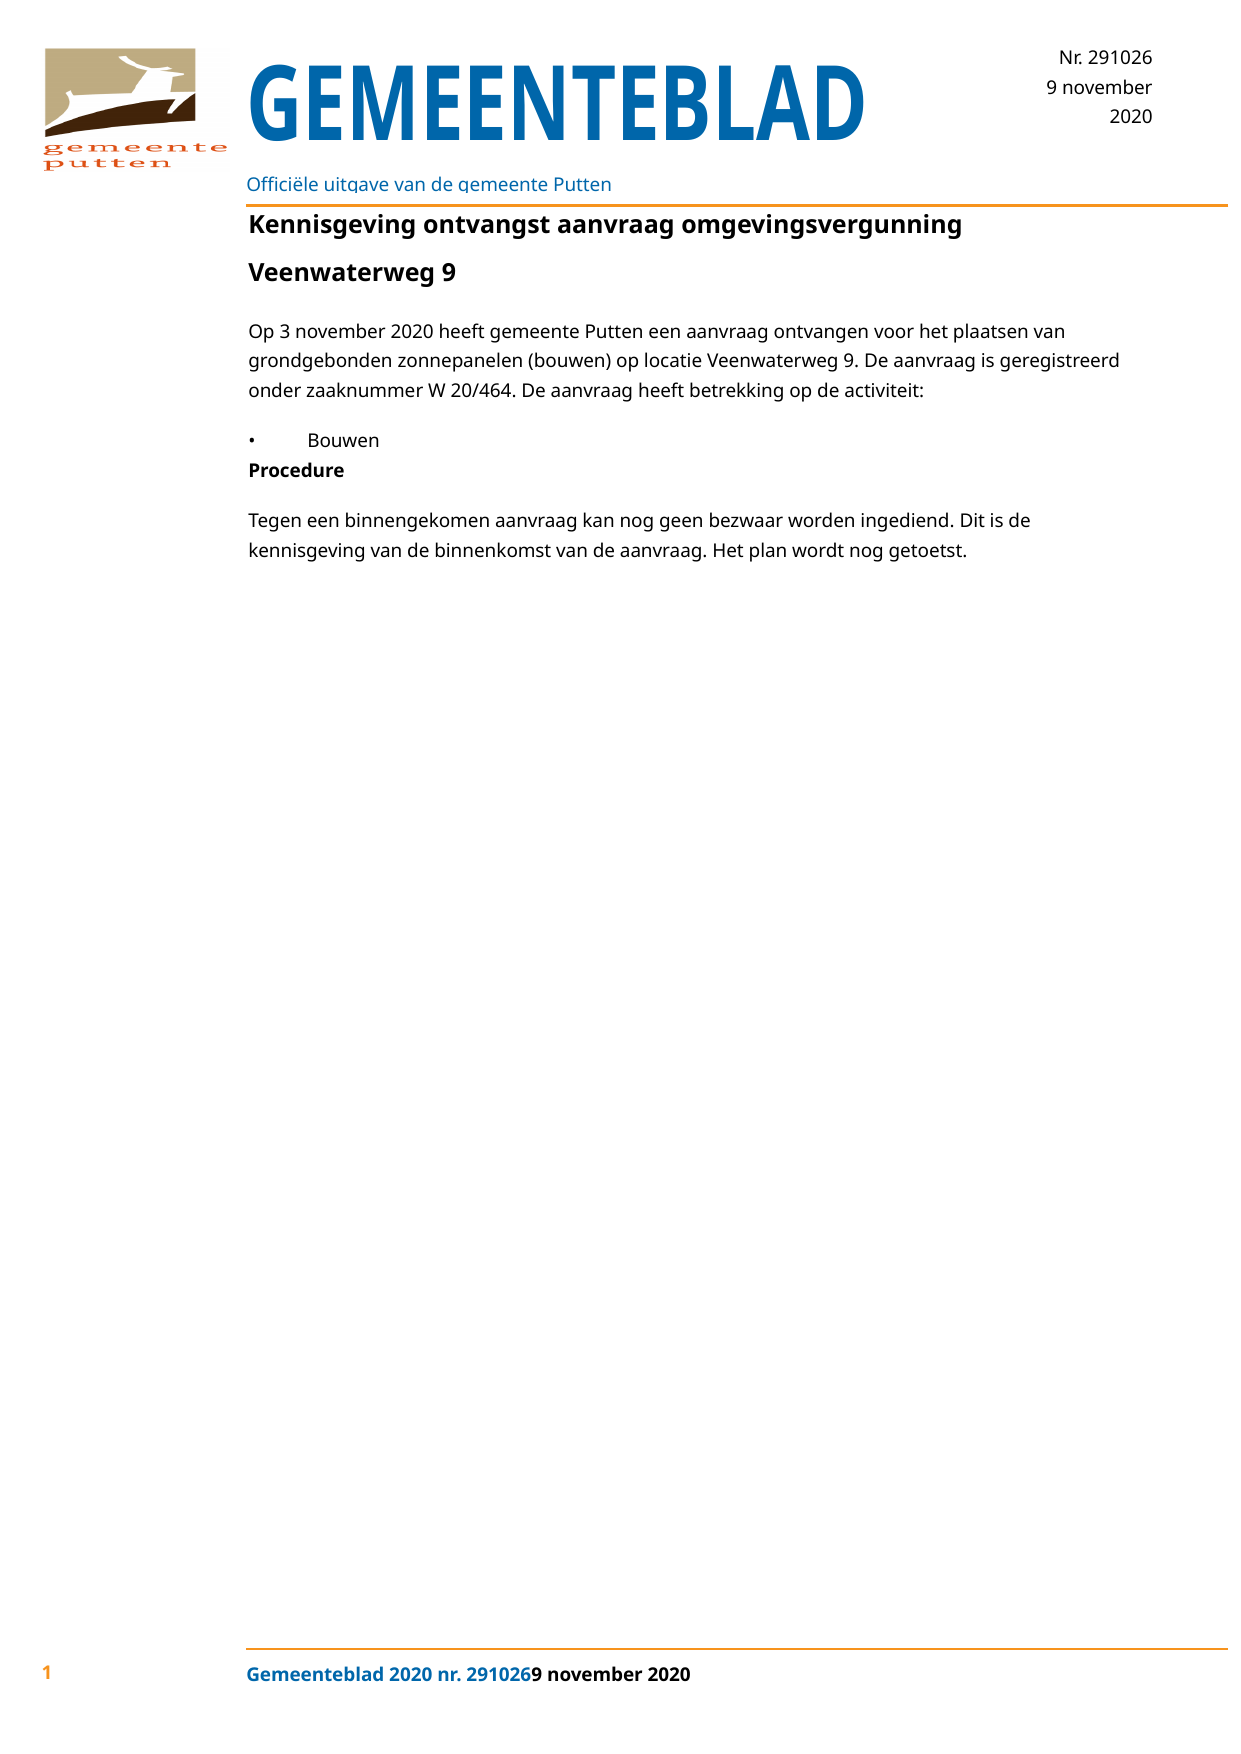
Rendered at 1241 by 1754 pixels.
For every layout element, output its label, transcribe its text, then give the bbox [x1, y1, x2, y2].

text Tegen een binnengekomen aanvraag kan nog geen bezwaar worden ingediend. Dit is de kennisgeving van de binnenkomst van de aanvraag. Het plan wordt nog getoetst. [248, 507, 1152, 563]
list Bouwen [248, 427, 1152, 453]
text Op 3 november 2020 heeft gemeente Putten een aanvraag ontvangen voor het plaatsen van grondgebonden zonnepanelen (bouwen) op locatie Veenwaterweg 9. De aanvraag is geregistreerd onder zaaknummer W 20/464. De aanvraag heeft betrekking op de activiteit: [248, 318, 1152, 403]
text Kennisgeving ontvangst aanvraag omgevingsvergunning Veenwaterweg 9 [248, 207, 1152, 288]
text Procedure [248, 457, 1152, 483]
picture [41, 47, 231, 172]
